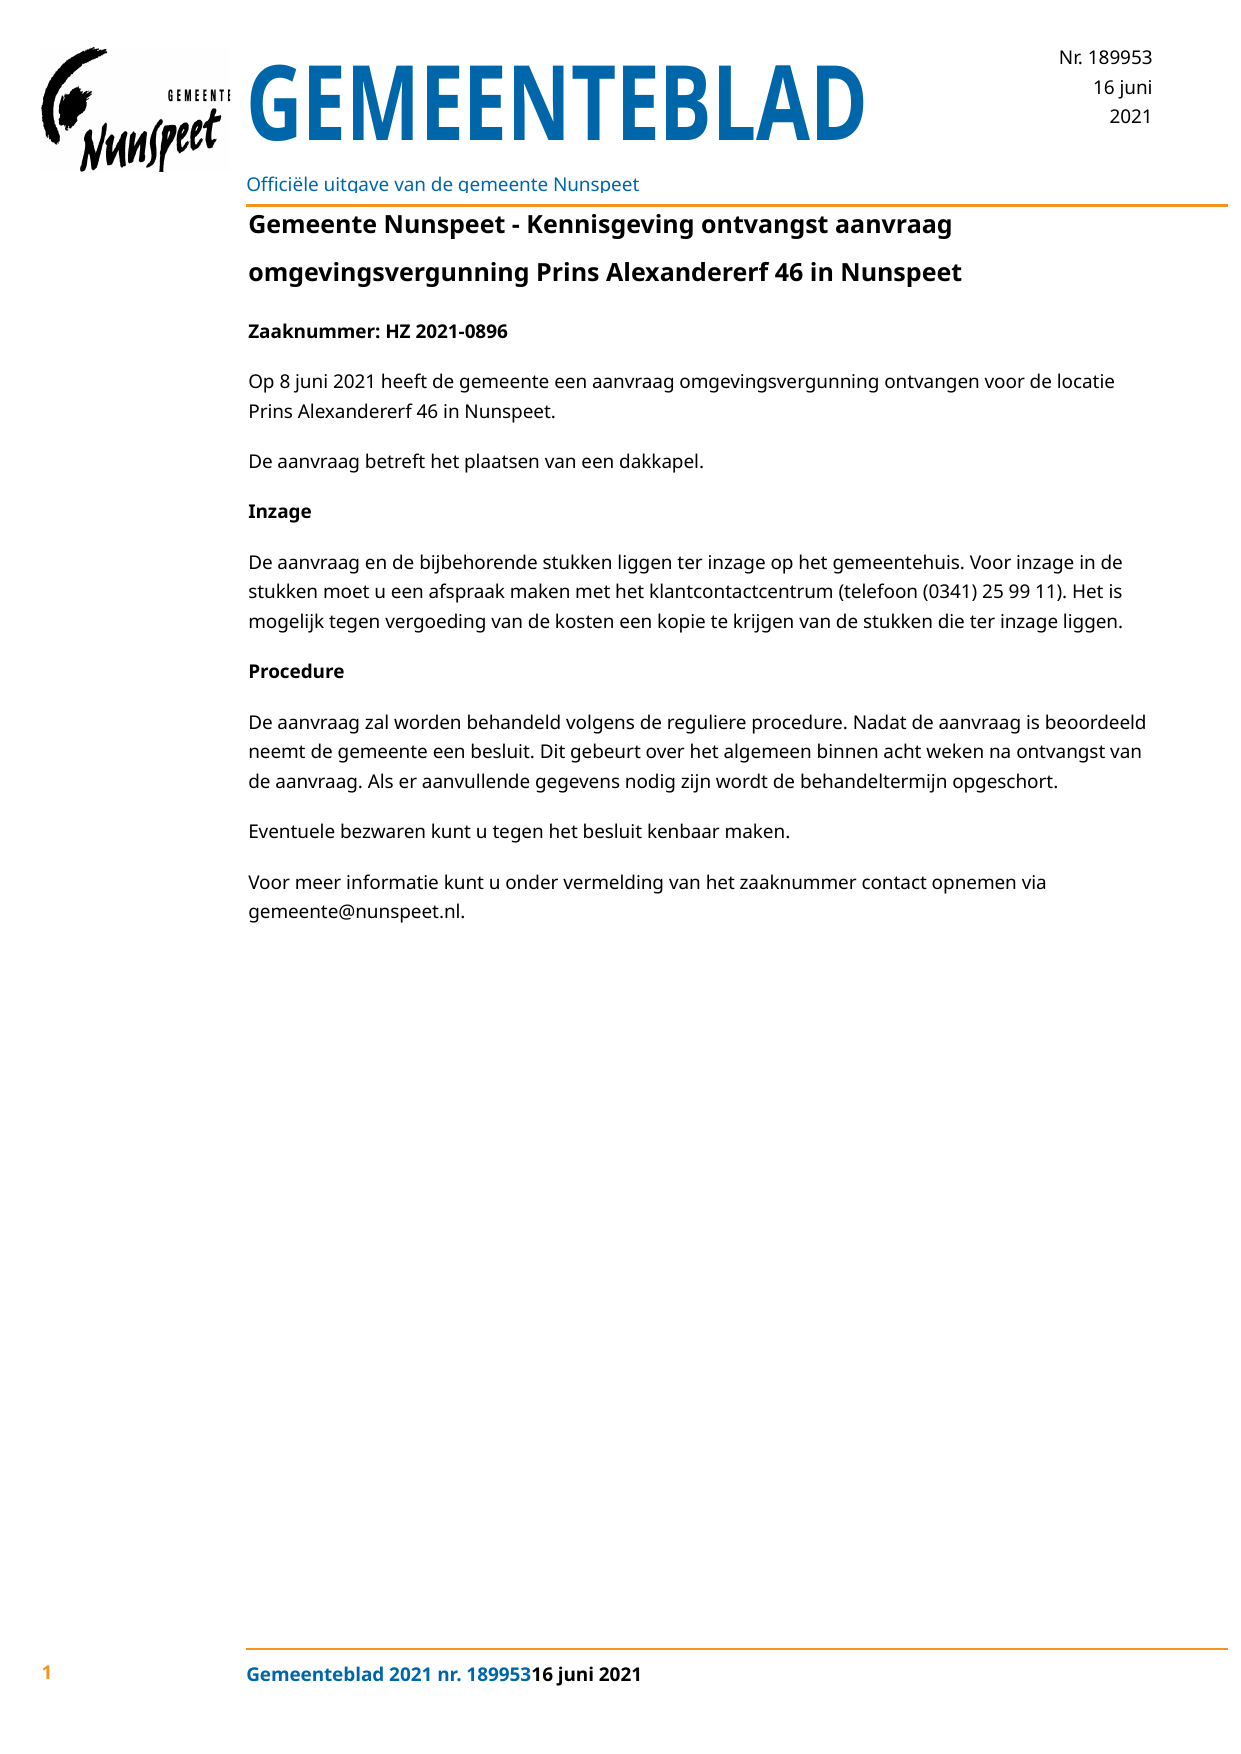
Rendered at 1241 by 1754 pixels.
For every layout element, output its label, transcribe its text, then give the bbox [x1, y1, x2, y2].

text Gemeente Nunspeet - Kennisgeving ontvangst aanvraag omgevingsvergunning Prins Alexandererf 46 in Nunspeet [248, 207, 1152, 288]
picture [41, 47, 231, 172]
text Inzage [248, 499, 1152, 524]
text Voor meer informatie kunt u onder vermelding van het zaaknummer contact opnemen via gemeente@nunspeet.nl. [248, 869, 1152, 924]
text Zaaknummer: HZ 2021-0896 [248, 318, 1152, 344]
text Op 8 juni 2021 heeft de gemeente een aanvraag omgevingsvergunning ontvangen voor de locatie Prins Alexandererf 46 in Nunspeet. [248, 368, 1152, 424]
text De aanvraag betreft het plaatsen van een dakkapel. [248, 448, 1152, 474]
text Procedure [248, 659, 1152, 684]
text Eventuele bezwaren kunt u tegen het besluit kenbaar maken. [248, 819, 1152, 844]
text De aanvraag en de bijbehorende stukken liggen ter inzage op het gemeentehuis. Voor inzage in de stukken moet u een afspraak maken met het klantcontactcentrum (telefoon (0341) 25 99 11). Het is mogelijk tegen vergoeding van de kosten een kopie te krijgen van de stukken die ter inzage liggen. [248, 549, 1152, 634]
text De aanvraag zal worden behandeld volgens de reguliere procedure. Nadat de aanvraag is beoordeeld neemt de gemeente een besluit. Dit gebeurt over het algemeen binnen acht weken na ontvangst van de aanvraag. Als er aanvullende gegevens nodig zijn wordt de behandeltermijn opgeschort. [248, 709, 1152, 794]
